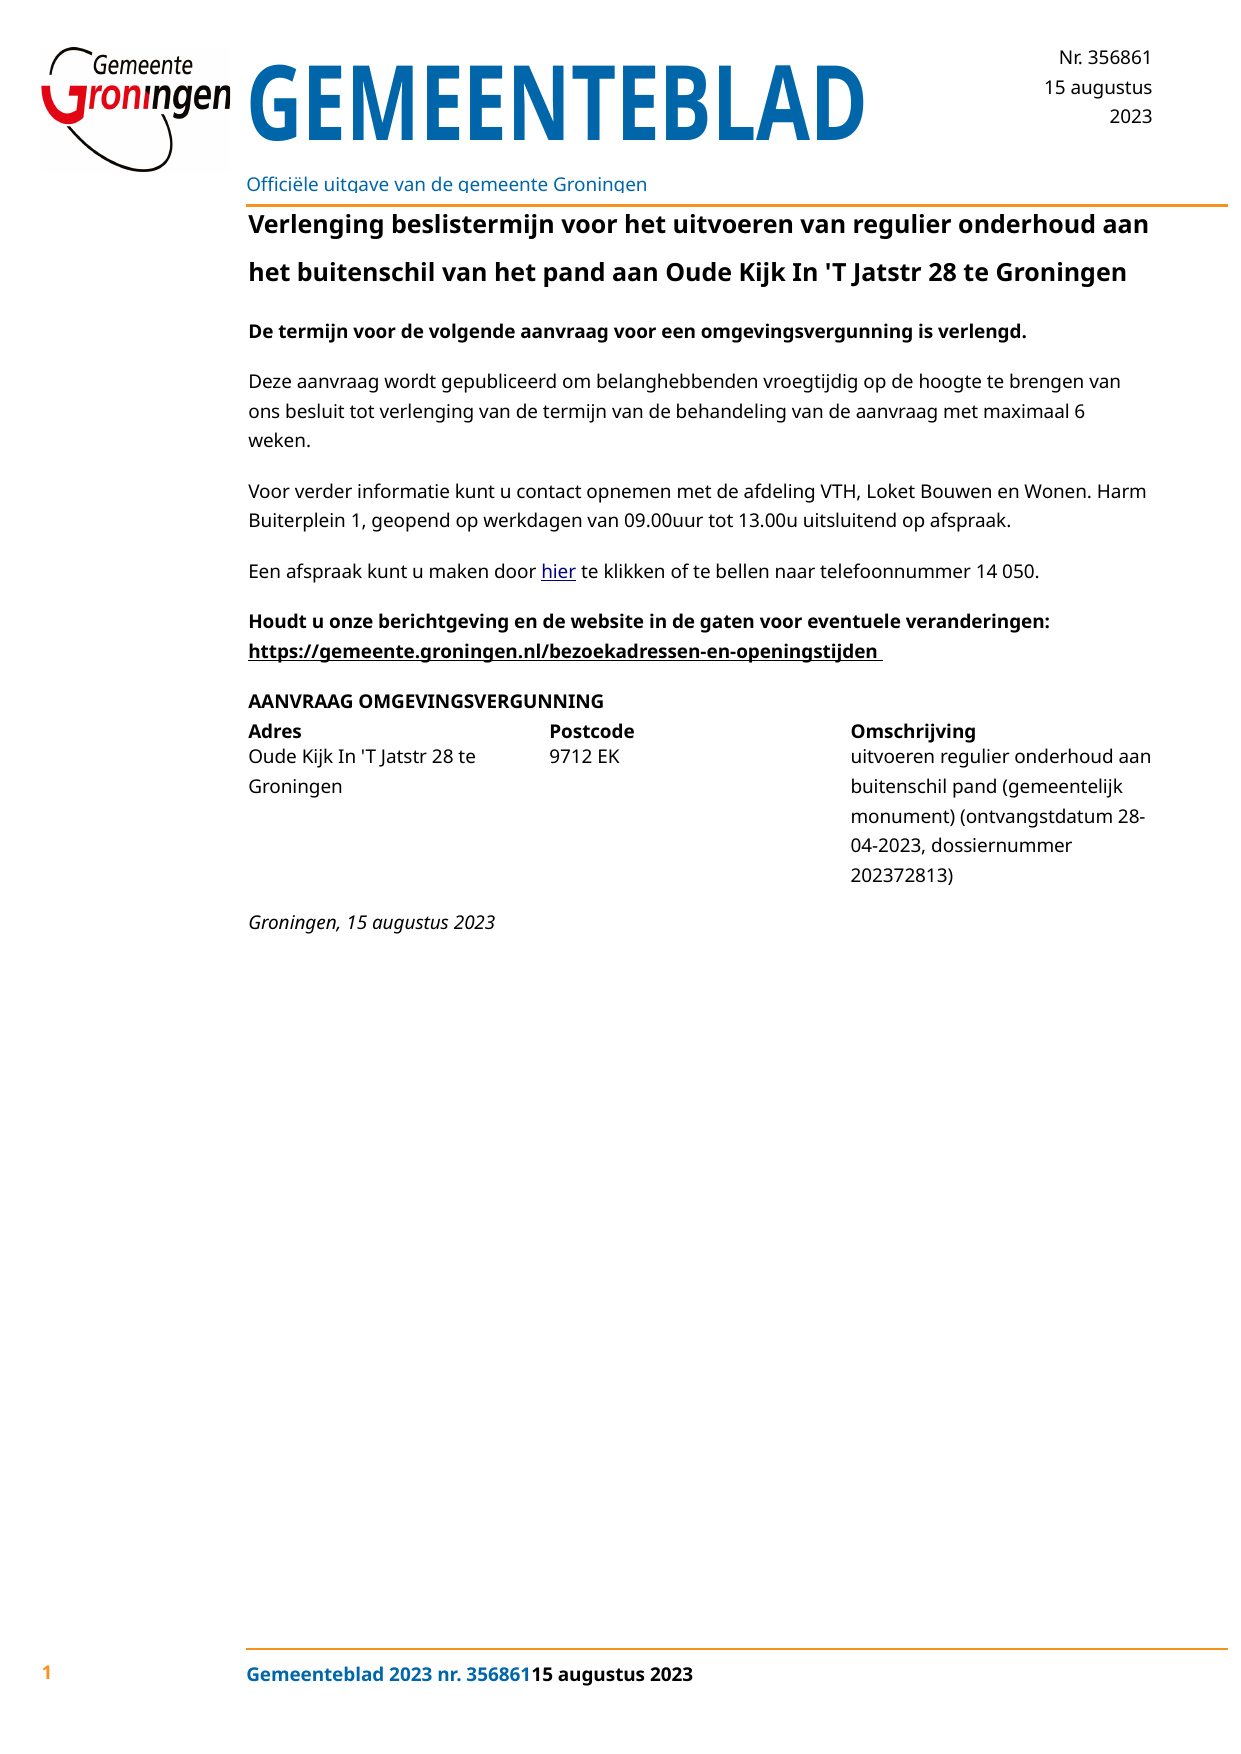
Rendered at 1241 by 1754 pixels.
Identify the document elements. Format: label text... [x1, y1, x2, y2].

table_header Omschrijving [850, 718, 1152, 744]
text Voor verder informatie kunt u contact opnemen met de afdeling VTH, Loket Bouwen en Wonen. Harm Buiterplein 1, geopend op werkdagen van 09.00uur tot 13.00u uitsluitend op afspraak. [248, 478, 1152, 533]
text Deze aanvraag wordt gepubliceerd om belanghebbenden vroegtijdig op de hoogte te brengen van ons besluit tot verlenging van de termijn van de behandeling van de aanvraag met maximaal 6 weken. [248, 368, 1152, 453]
text Houdt u onze berichtgeving en de website in de gaten voor eventuele veranderingen: https://gemeente.groningen.nl/bezoekadressen-en-openingstijden [248, 608, 1152, 664]
picture [41, 47, 231, 172]
text De termijn voor de volgende aanvraag voor een omgevingsvergunning is verlengd. [248, 318, 1152, 344]
table_cell 9712 EK [549, 744, 850, 888]
text Een afspraak kunt u maken door hier te klikken of te bellen naar telefoonnummer 14 050. [248, 558, 1152, 584]
text Verlenging beslistermijn voor het uitvoeren van regulier onderhoud aan het buitenschil van het pand aan Oude Kijk In 'T Jatstr 28 te Groningen [248, 207, 1152, 288]
table_header Adres [248, 718, 549, 744]
table_cell uitvoeren regulier onderhoud aan buitenschil pand (gemeentelijk monument) (ontvangstdatum 28-04-2023, dossiernummer 202372813) [850, 744, 1152, 888]
text Groningen, 15 augustus 2023 [248, 909, 1152, 935]
table_cell Oude Kijk In 'T Jatstr 28 te Groningen [248, 744, 549, 888]
table_header Postcode [549, 718, 850, 744]
text AANVRAAG OMGEVINGSVERGUNNING [248, 688, 1152, 714]
